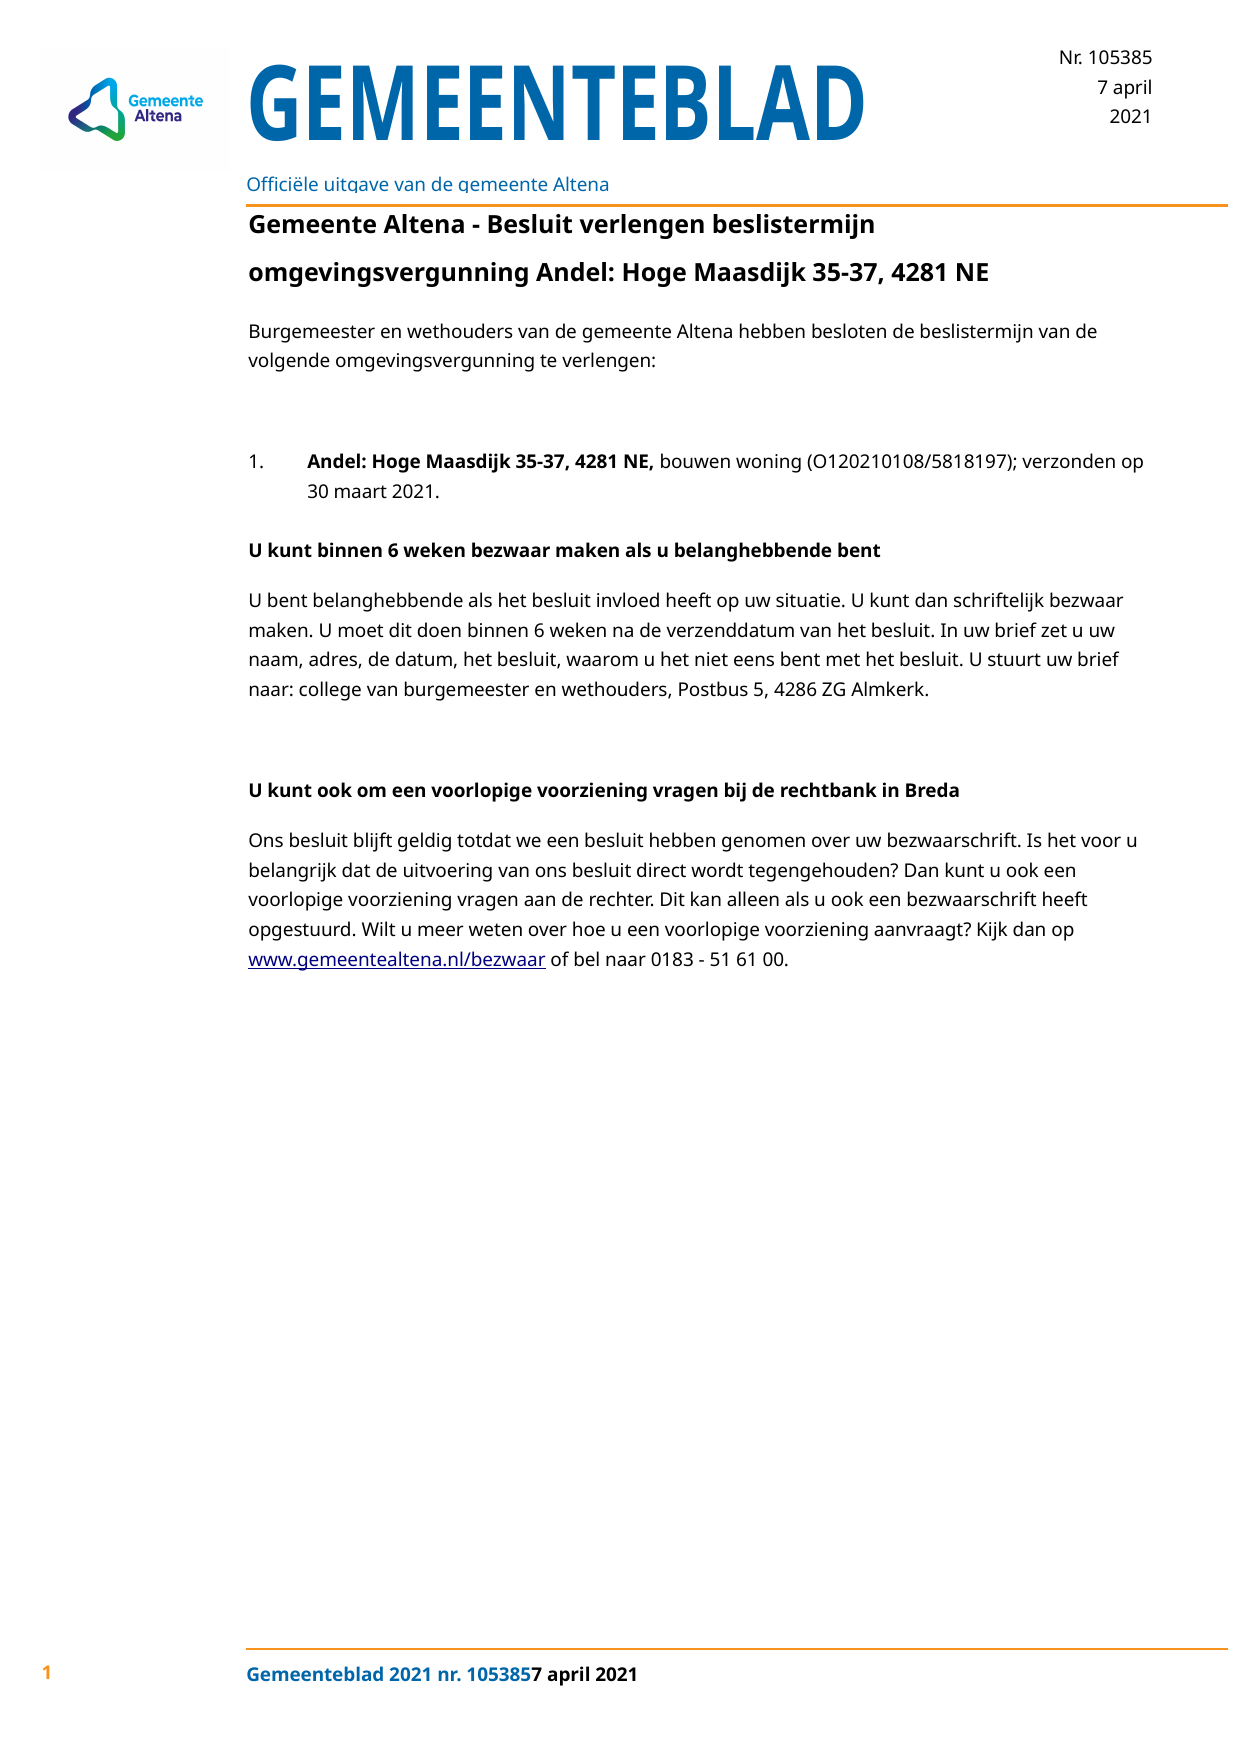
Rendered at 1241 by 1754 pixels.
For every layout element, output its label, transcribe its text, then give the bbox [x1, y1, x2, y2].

text U kunt ook om een voorlopige voorziening vragen bij de rechtbank in Breda [248, 777, 1152, 803]
text U bent belanghebbende als het besluit invloed heeft op uw situatie. U kunt dan schriftelijk bezwaar maken. U moet dit doen binnen 6 weken na de verzenddatum van het besluit. In uw brief zet u uw naam, adres, de datum, het besluit, waarom u het niet eens bent met het besluit. U stuurt uw brief naar: college van burgemeester en wethouders, Postbus 5, 4286 ZG Almkerk. [248, 587, 1152, 702]
text U kunt binnen 6 weken bezwaar maken als u belanghebbende bent [248, 537, 1152, 563]
text Gemeente Altena - Besluit verlengen beslistermijn omgevingsvergunning Andel: Hoge Maasdijk 35-37, 4281 NE [248, 207, 1152, 288]
text Ons besluit blijft geldig totdat we een besluit hebben genomen over uw bezwaarschrift. Is het voor u belangrijk dat de uitvoering van ons besluit direct wordt tegengehouden? Dan kunt u ook een voorlopige voorziening vragen aan de rechter. Dit kan alleen als u ook een bezwaarschrift heeft opgestuurd. Wilt u meer weten over hoe u een voorlopige voorziening aanvraagt? Kijk dan op www.gemeentealtena.nl/bezwaar of bel naar 0183 - 51 61 00. [248, 827, 1152, 972]
text Burgemeester en wethouders van de gemeente Altena hebben besloten de beslistermijn van de volgende omgevingsvergunning te verlengen: [248, 318, 1152, 373]
picture [41, 47, 231, 172]
list Andel: Hoge Maasdijk 35-37, 4281 NE, bouwen woning (O120210108/5818197); verzonden op 30 maart 2021. [248, 448, 1152, 504]
